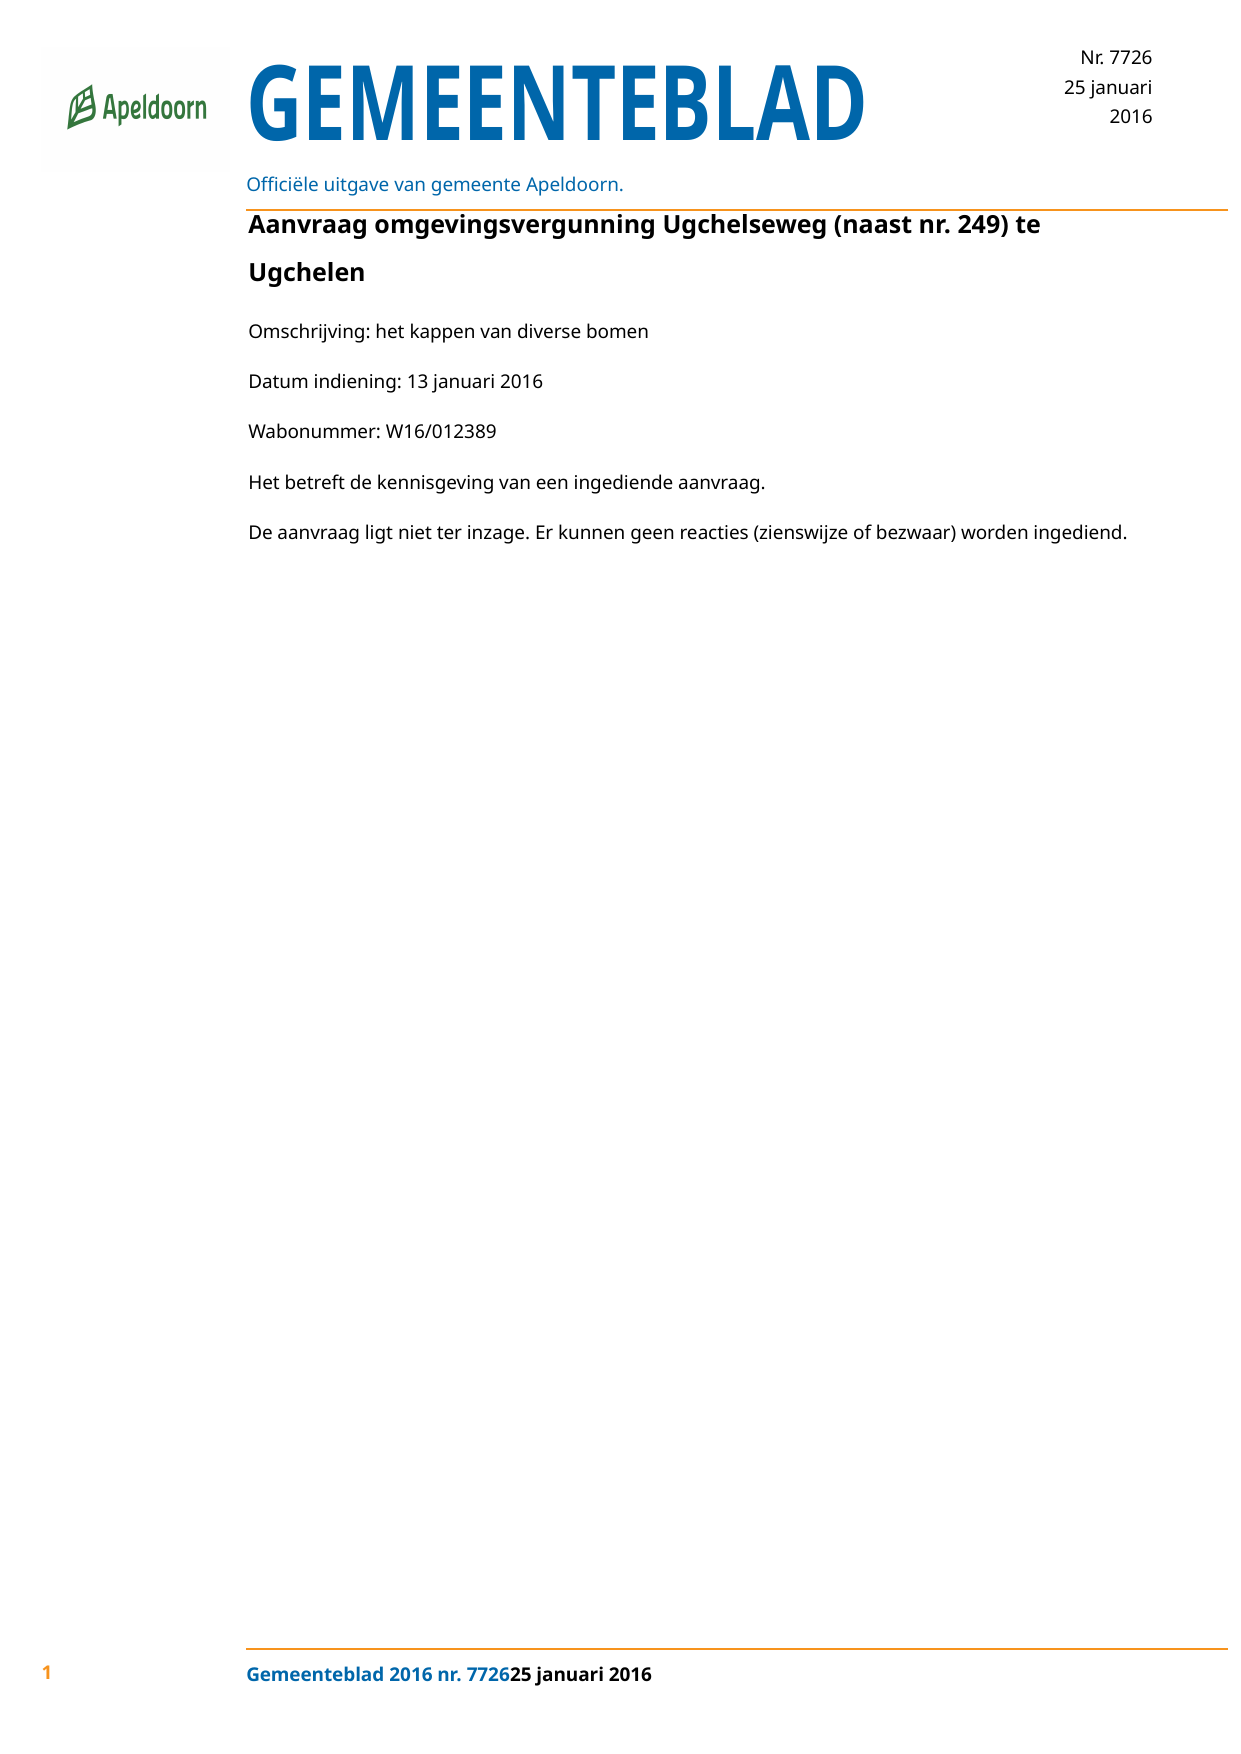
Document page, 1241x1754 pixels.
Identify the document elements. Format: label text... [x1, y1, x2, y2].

text Datum indiening: 13 januari 2016 [248, 368, 1152, 394]
text De aanvraag ligt niet ter inzage. Er kunnen geen reacties (zienswijze of bezwaar) worden ingediend. [248, 519, 1152, 545]
text Wabonummer: W16/012389 [248, 419, 1152, 444]
picture [41, 47, 231, 172]
text Omschrijving: het kappen van diverse bomen [248, 318, 1152, 344]
text Het betreft de kennisgeving van een ingediende aanvraag. [248, 469, 1152, 495]
text Aanvraag omgevingsvergunning Ugchelseweg (naast nr. 249) te Ugchelen [248, 211, 1152, 288]
